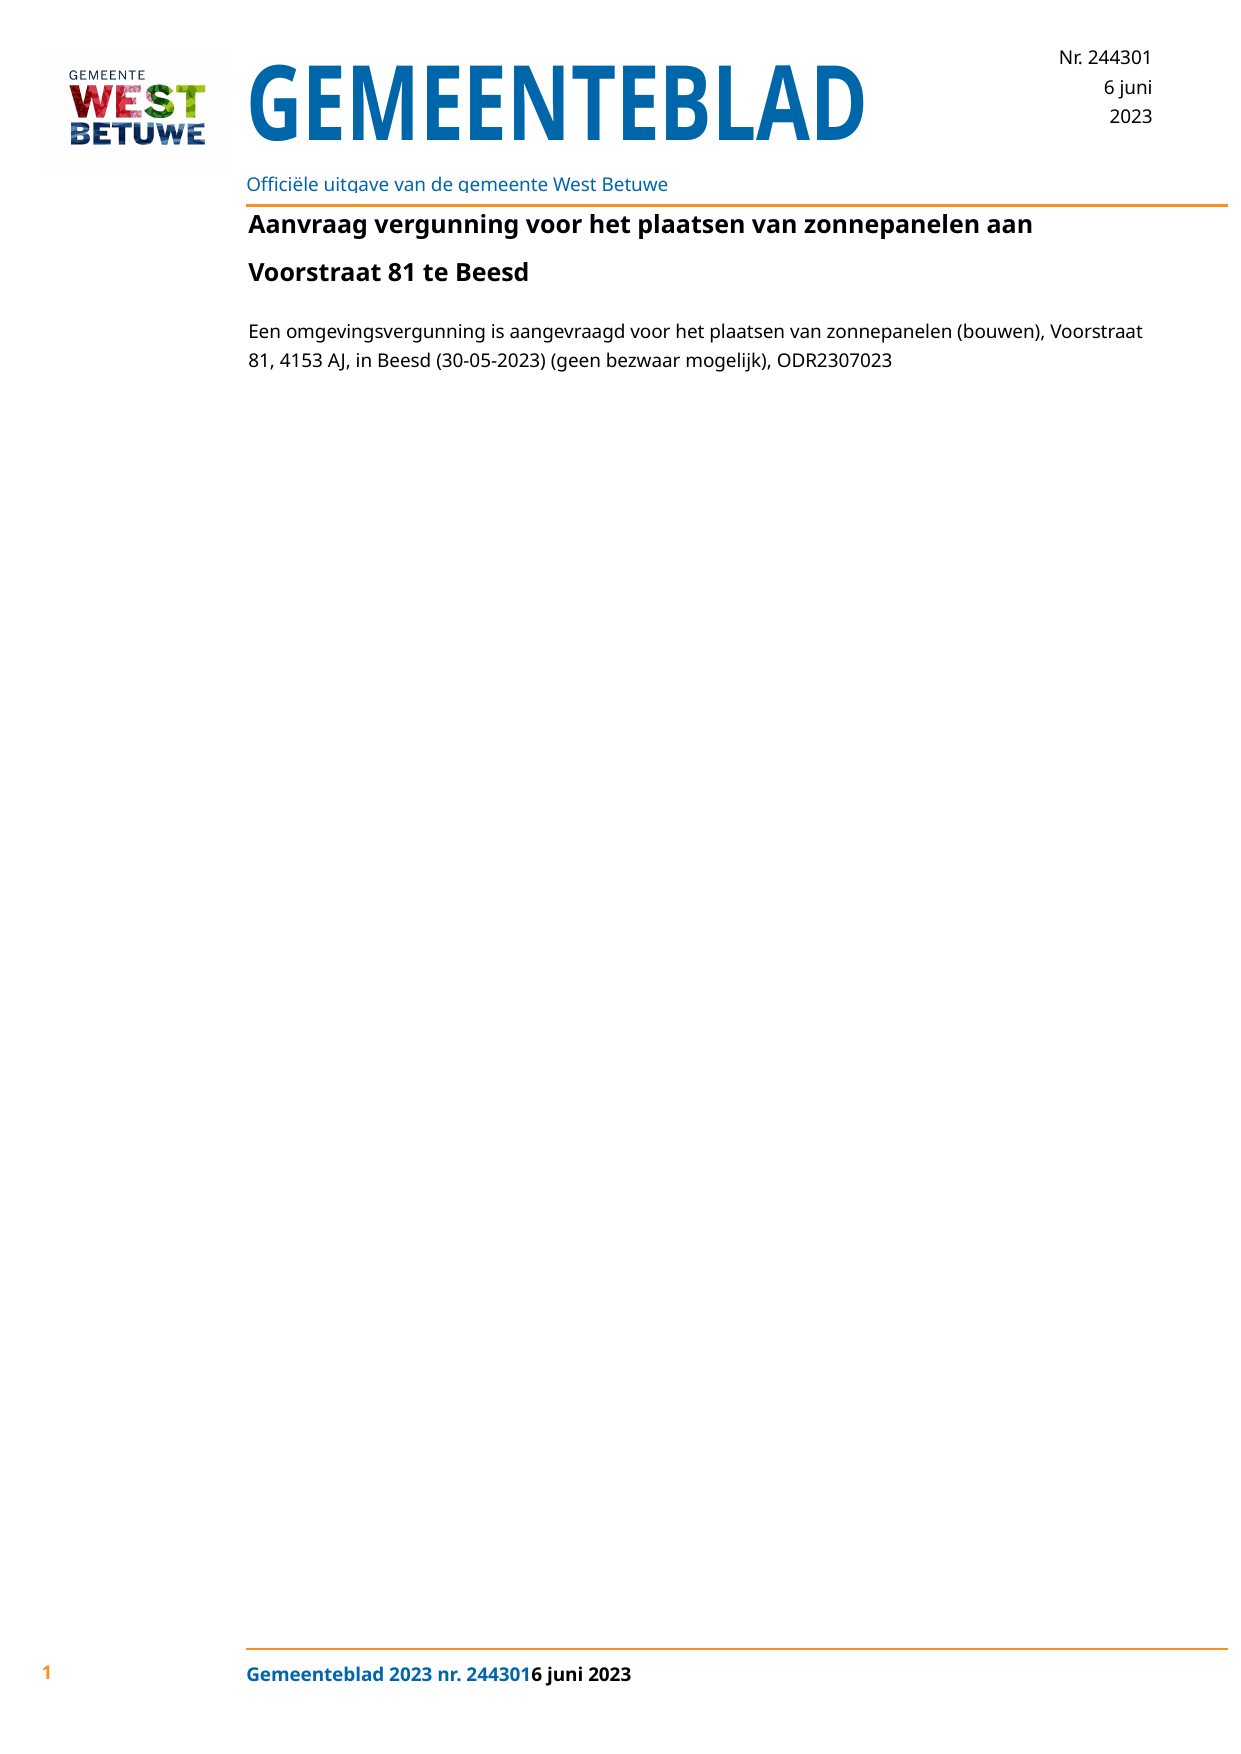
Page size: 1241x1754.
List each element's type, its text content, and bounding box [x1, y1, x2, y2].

picture [41, 47, 231, 172]
text Een omgevingsvergunning is aangevraagd voor het plaatsen van zonnepanelen (bouwen), Voorstraat 81, 4153 AJ, in Beesd (30-05-2023) (geen bezwaar mogelijk), ODR2307023 [248, 318, 1152, 373]
text Aanvraag vergunning voor het plaatsen van zonnepanelen aan Voorstraat 81 te Beesd [248, 207, 1152, 288]
